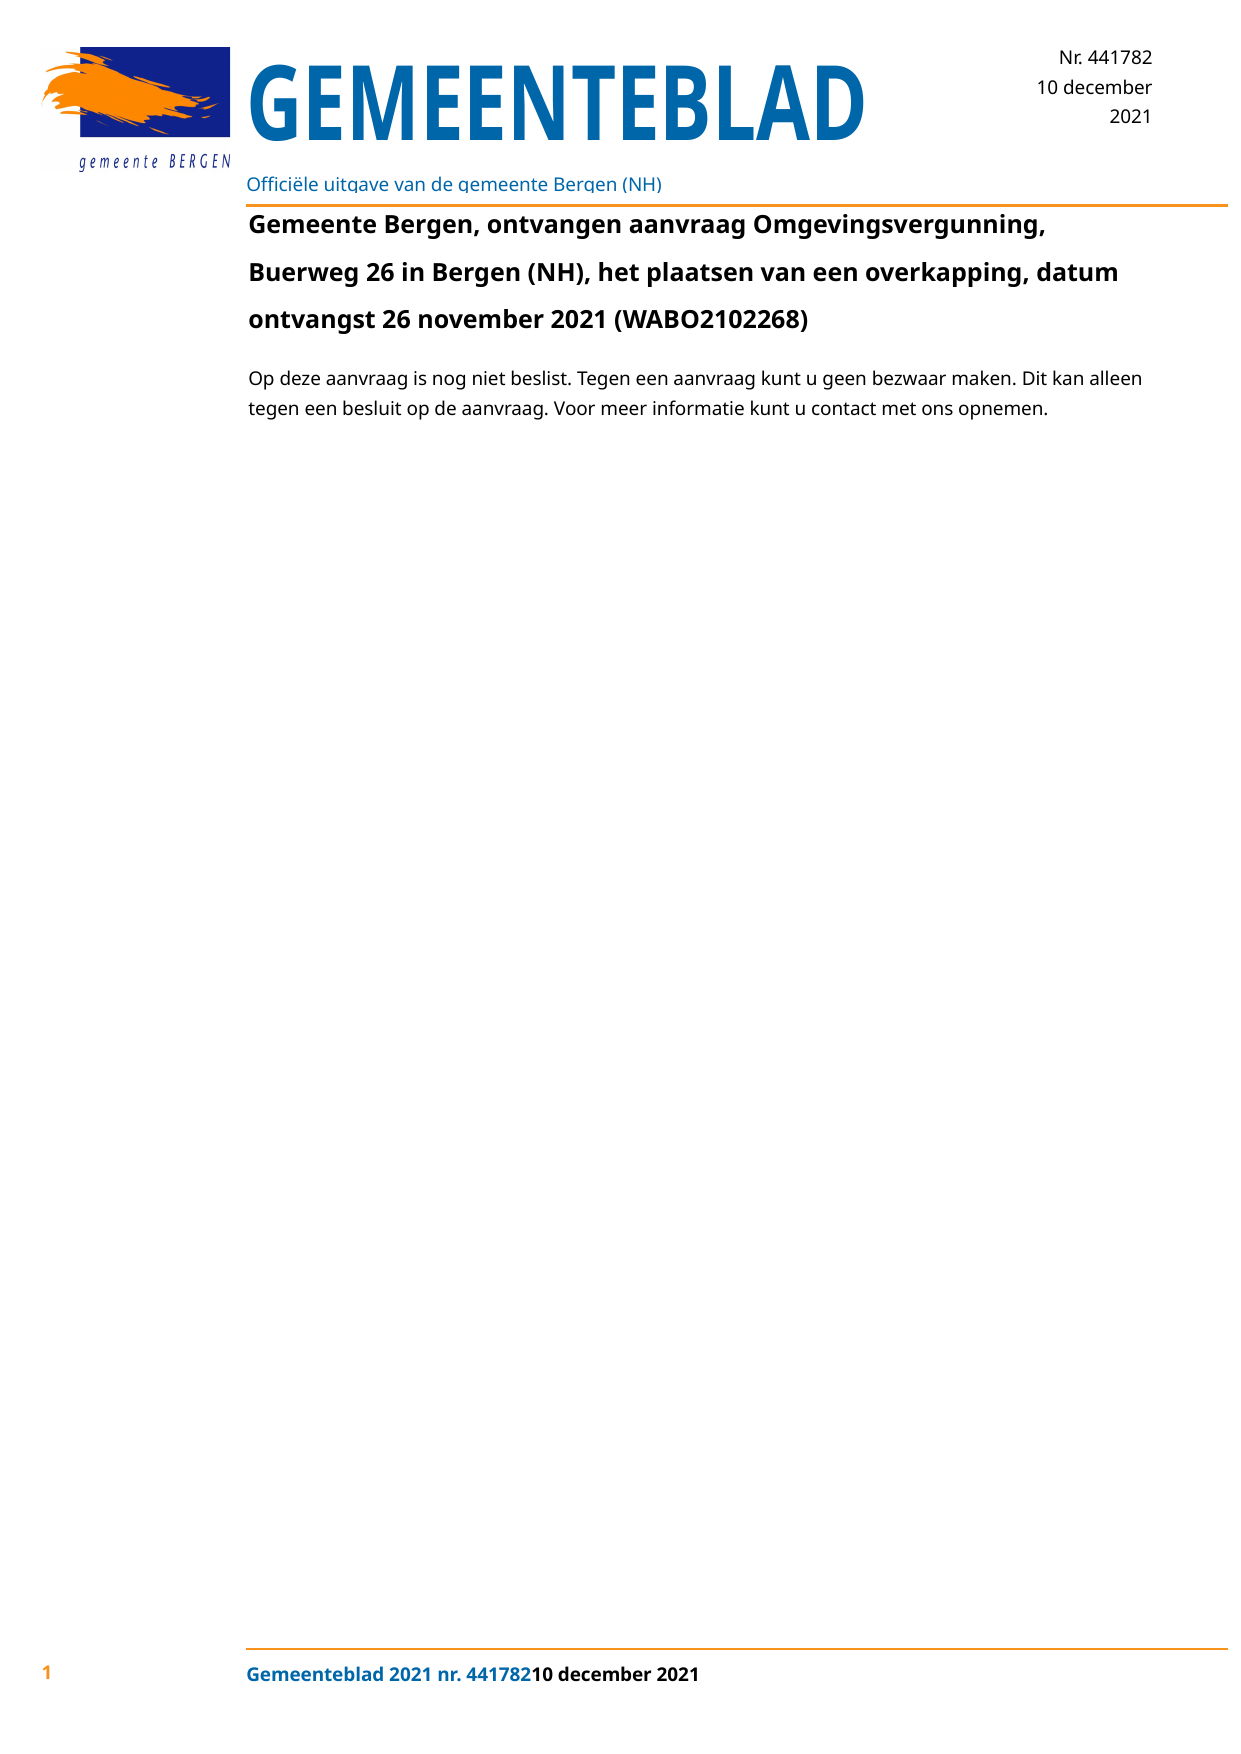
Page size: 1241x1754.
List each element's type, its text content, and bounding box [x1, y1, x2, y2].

text Op deze aanvraag is nog niet beslist. Tegen een aanvraag kunt u geen bezwaar maken. Dit kan alleen tegen een besluit op de aanvraag. Voor meer informatie kunt u contact met ons opnemen. [248, 366, 1152, 421]
text Gemeente Bergen, ontvangen aanvraag Omgevingsvergunning, Buerweg 26 in Bergen (NH), het plaatsen van een overkapping, datum ontvangst 26 november 2021 (WABO2102268) [248, 207, 1152, 336]
picture [41, 47, 231, 172]
